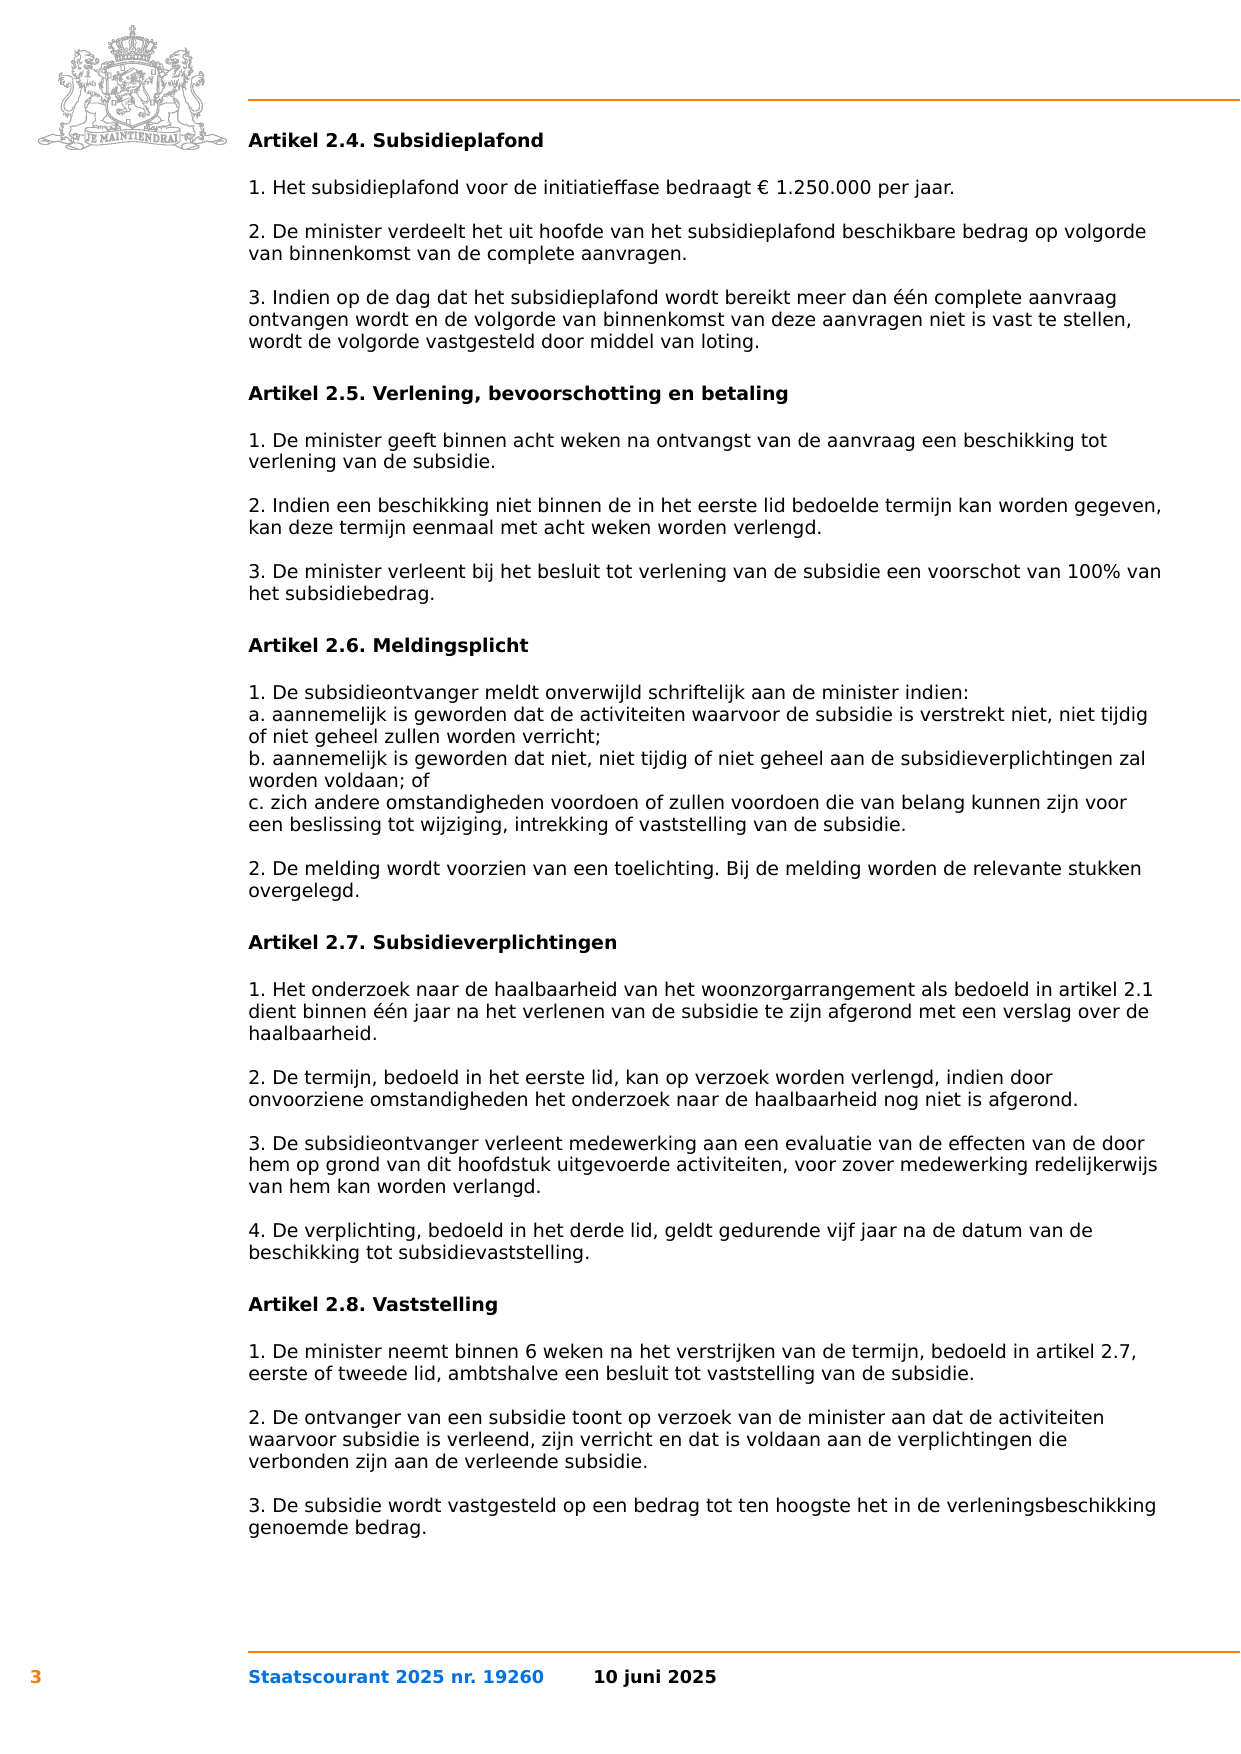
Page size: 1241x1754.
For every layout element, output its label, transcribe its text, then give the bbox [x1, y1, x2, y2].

text 3. De subsidie wordt vastgesteld op een bedrag tot ten hoogste het in de verleningsbeschikking genoemde bedrag. [248, 1495, 1163, 1539]
subtitle Artikel 2.5. Verlening, bevoorschotting en betaling [248, 382, 1163, 404]
text 2. De minister verdeelt het uit hoofde van het subsidieplafond beschikbare bedrag op volgorde van binnenkomst van de complete aanvragen. [248, 221, 1163, 265]
subtitle Artikel 2.8. Vaststelling [248, 1294, 1163, 1316]
text a. aannemelijk is geworden dat de activiteiten waarvoor de subsidie is verstrekt niet, niet tijdig of niet geheel zullen worden verricht; [248, 704, 1163, 748]
text 4. De verplichting, bedoeld in het derde lid, geldt gedurende vijf jaar na de datum van de beschikking tot subsidievaststelling. [248, 1220, 1163, 1264]
text 1. De minister geeft binnen acht weken na ontvangst van de aanvraag een beschikking tot verlening van de subsidie. [248, 429, 1163, 473]
text 2. Indien een beschikking niet binnen de in het eerste lid bedoelde termijn kan worden gegeven, kan deze termijn eenmaal met acht weken worden verlengd. [248, 495, 1163, 539]
text 3. De minister verleent bij het besluit tot verlening van de subsidie een voorschot van 100% van het subsidiebedrag. [248, 561, 1163, 605]
text 2. De termijn, bedoeld in het eerste lid, kan op verzoek worden verlengd, indien door onvoorziene omstandigheden het onderzoek naar de haalbaarheid nog niet is afgerond. [248, 1067, 1163, 1111]
text b. aannemelijk is geworden dat niet, niet tijdig of niet geheel aan de subsidieverplichtingen zal worden voldaan; of [248, 748, 1163, 792]
text 2. De ontvanger van een subsidie toont op verzoek van de minister aan dat de activiteiten waarvoor subsidie is verleend, zijn verricht en dat is voldaan aan de verplichtingen die verbonden zijn aan de verleende subsidie. [248, 1407, 1163, 1473]
picture [38, 25, 227, 150]
text 2. De melding wordt voorzien van een toelichting. Bij de melding worden de relevante stukken overgelegd. [248, 858, 1163, 902]
subtitle Artikel 2.6. Meldingsplicht [248, 635, 1163, 657]
text 3. Indien op de dag dat het subsidieplafond wordt bereikt meer dan één complete aanvraag ontvangen wordt en de volgorde van binnenkomst van deze aanvragen niet is vast te stellen, wordt de volgorde vastgesteld door middel van loting. [248, 287, 1163, 352]
subtitle Artikel 2.4. Subsidieplafond [248, 130, 1163, 152]
text 1. Het onderzoek naar de haalbaarheid van het woonzorgarrangement als bedoeld in artikel 2.1 dient binnen één jaar na het verlenen van de subsidie te zijn afgerond met een verslag over de haalbaarheid. [248, 979, 1163, 1045]
subtitle Artikel 2.7. Subsidieverplichtingen [248, 932, 1163, 954]
text 1. Het subsidieplafond voor de initiatieffase bedraagt € 1.250.000 per jaar. [248, 177, 1163, 199]
text c. zich andere omstandigheden voordoen of zullen voordoen die van belang kunnen zijn voor een beslissing tot wijziging, intrekking of vaststelling van de subsidie. [248, 792, 1163, 836]
text 1. De subsidieontvanger meldt onverwijld schriftelijk aan de minister indien: [248, 682, 1163, 704]
text 1. De minister neemt binnen 6 weken na het verstrijken van de termijn, bedoeld in artikel 2.7, eerste of tweede lid, ambtshalve een besluit tot vaststelling van de subsidie. [248, 1341, 1163, 1385]
text 3. De subsidieontvanger verleent medewerking aan een evaluatie van de effecten van de door hem op grond van dit hoofdstuk uitgevoerde activiteiten, voor zover medewerking redelijkerwijs van hem kan worden verlangd. [248, 1132, 1163, 1198]
